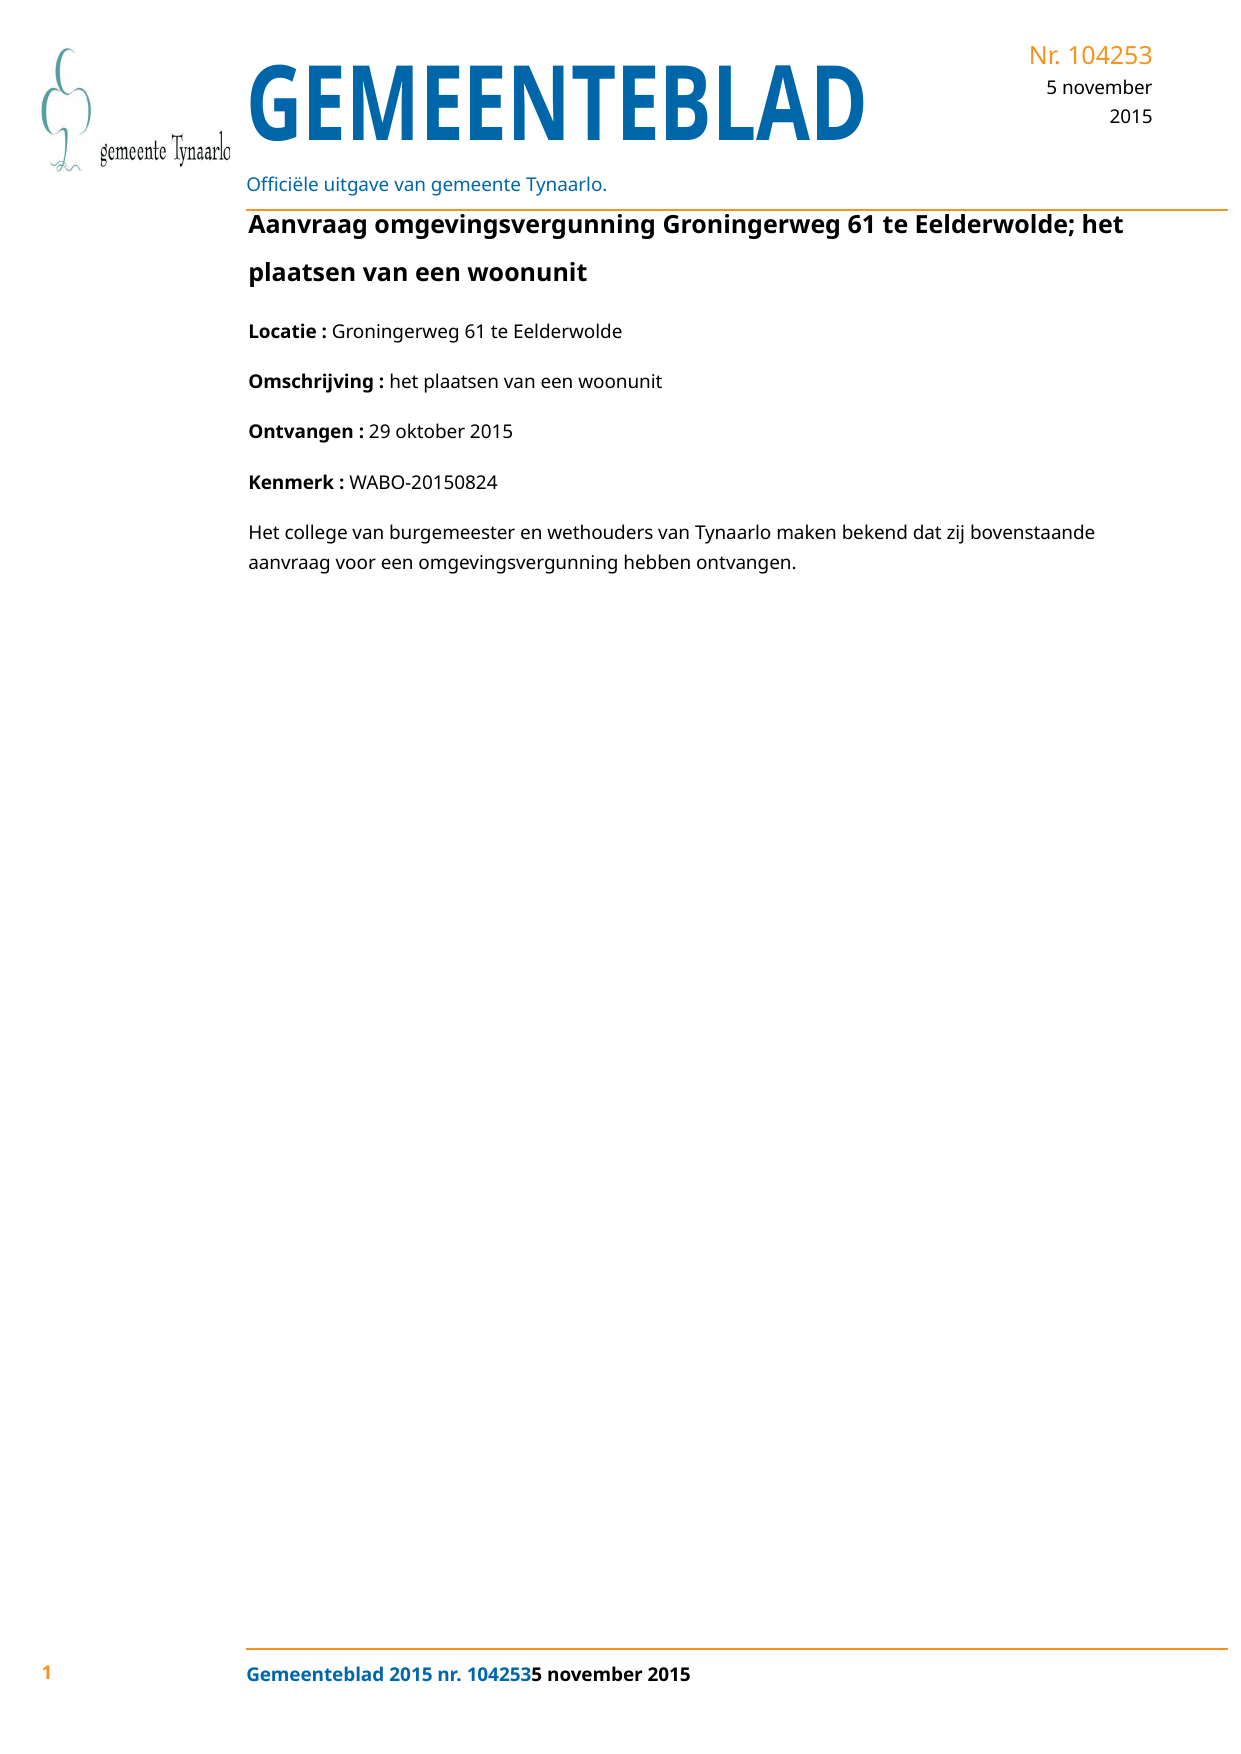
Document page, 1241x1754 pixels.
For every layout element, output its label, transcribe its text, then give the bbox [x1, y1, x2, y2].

text Het college van burgemeester en wethouders van Tynaarlo maken bekend dat zij bovenstaande aanvraag voor een omgevingsvergunning hebben ontvangen. [248, 519, 1152, 575]
text Locatie : Groningerweg 61 te Eelderwolde [248, 318, 1152, 344]
picture [41, 47, 231, 172]
text Omschrijving : het plaatsen van een woonunit [248, 368, 1152, 394]
text Kenmerk : WABO-20150824 [248, 469, 1152, 495]
text Ontvangen : 29 oktober 2015 [248, 419, 1152, 444]
text Aanvraag omgevingsvergunning Groningerweg 61 te Eelderwolde; het plaatsen van een woonunit [248, 211, 1152, 288]
